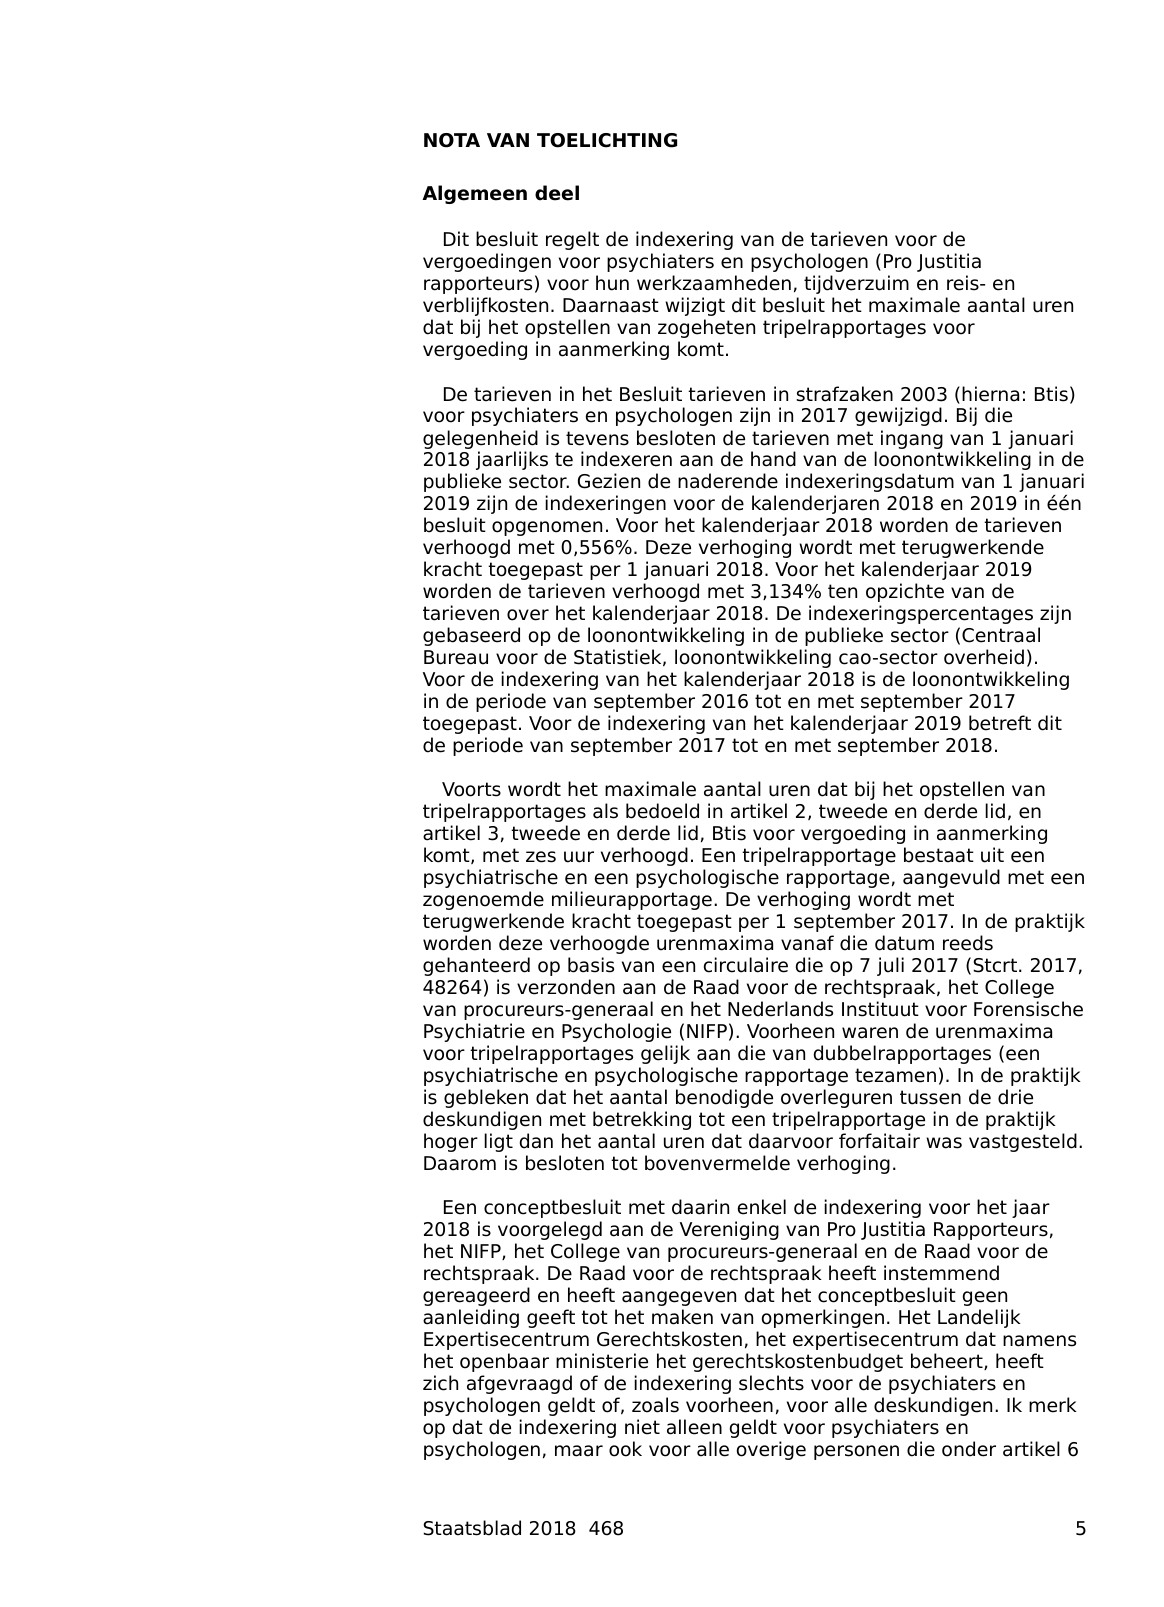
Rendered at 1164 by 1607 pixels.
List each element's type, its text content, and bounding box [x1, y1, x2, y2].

text De tarieven in het Besluit tarieven in strafzaken 2003 (hierna: Btis) voor psychiaters en psychologen zijn in 2017 gewijzigd. Bij die gelegenheid is tevens besloten de tarieven met ingang van 1 januari 2018 jaarlijks te indexeren aan de hand van de loonontwikkeling in de publieke sector. Gezien de naderende indexeringsdatum van 1 januari 2019 zijn de indexeringen voor de kalenderjaren 2018 en 2019 in één besluit opgenomen. Voor het kalenderjaar 2018 worden de tarieven verhoogd met 0,556%. Deze verhoging wordt met terugwerkende kracht toegepast per 1 januari 2018. Voor het kalenderjaar 2019 worden de tarieven verhoogd met 3,134% ten opzichte van de tarieven over het kalenderjaar 2018. De indexeringspercentages zijn gebaseerd op de loonontwikkeling in de publieke sector (Centraal Bureau voor de Statistiek, loonontwikkeling cao-sector overheid). Voor de indexering van het kalenderjaar 2018 is de loonontwikkeling in de periode van september 2016 tot en met september 2017 toegepast. Voor de indexering van het kalenderjaar 2019 betreft dit de periode van september 2017 tot en met september 2018. [422, 383, 1087, 757]
text Een conceptbesluit met daarin enkel de indexering voor het jaar 2018 is voorgelegd aan de Vereniging van Pro Justitia Rapporteurs, het NIFP, het College van procureurs-generaal en de Raad voor de rechtspraak. De Raad voor de rechtspraak heeft instemmend gereageerd en heeft aangegeven dat het conceptbesluit geen aanleiding geeft tot het maken van opmerkingen. Het Landelijk Expertisecentrum Gerechtskosten, het expertisecentrum dat namens het openbaar ministerie het gerechtskostenbudget beheert, heeft zich afgevraagd of de indexering slechts voor de psychiaters en psychologen geldt of, zoals voorheen, voor alle deskundigen. Ik merk op dat de indexering niet alleen geldt voor psychiaters en psychologen, maar ook voor alle overige personen die onder artikel 6 [422, 1197, 1087, 1461]
subtitle NOTA VAN TOELICHTING [422, 130, 1087, 152]
text Dit besluit regelt de indexering van de tarieven voor de vergoedingen voor psychiaters en psychologen (Pro Justitia rapporteurs) voor hun werkzaamheden, tijdverzuim en reis- en verblijfkosten. Daarnaast wijzigt dit besluit het maximale aantal uren dat bij het opstellen van zogeheten tripelrapportages voor vergoeding in aanmerking komt. [422, 229, 1087, 361]
subtitle Algemeen deel [422, 182, 1087, 204]
text Voorts wordt het maximale aantal uren dat bij het opstellen van tripelrapportages als bedoeld in artikel 2, tweede en derde lid, en artikel 3, tweede en derde lid, Btis voor vergoeding in aanmerking komt, met zes uur verhoogd. Een tripelrapportage bestaat uit een psychiatrische en een psychologische rapportage, aangevuld met een zogenoemde milieurapportage. De verhoging wordt met terugwerkende kracht toegepast per 1 september 2017. In de praktijk worden deze verhoogde urenmaxima vanaf die datum reeds gehanteerd op basis van een circulaire die op 7 juli 2017 (Stcrt. 2017, 48264) is verzonden aan de Raad voor de rechtspraak, het College van procureurs-generaal en het Nederlands Instituut voor Forensische Psychiatrie en Psychologie (NIFP). Voorheen waren de urenmaxima voor tripelrapportages gelijk aan die van dubbelrapportages (een psychiatrische en psychologische rapportage tezamen). In de praktijk is gebleken dat het aantal benodigde overleguren tussen de drie deskundigen met betrekking tot een tripelrapportage in de praktijk hoger ligt dan het aantal uren dat daarvoor forfaitair was vastgesteld. Daarom is besloten tot bovenvermelde verhoging. [422, 779, 1087, 1175]
